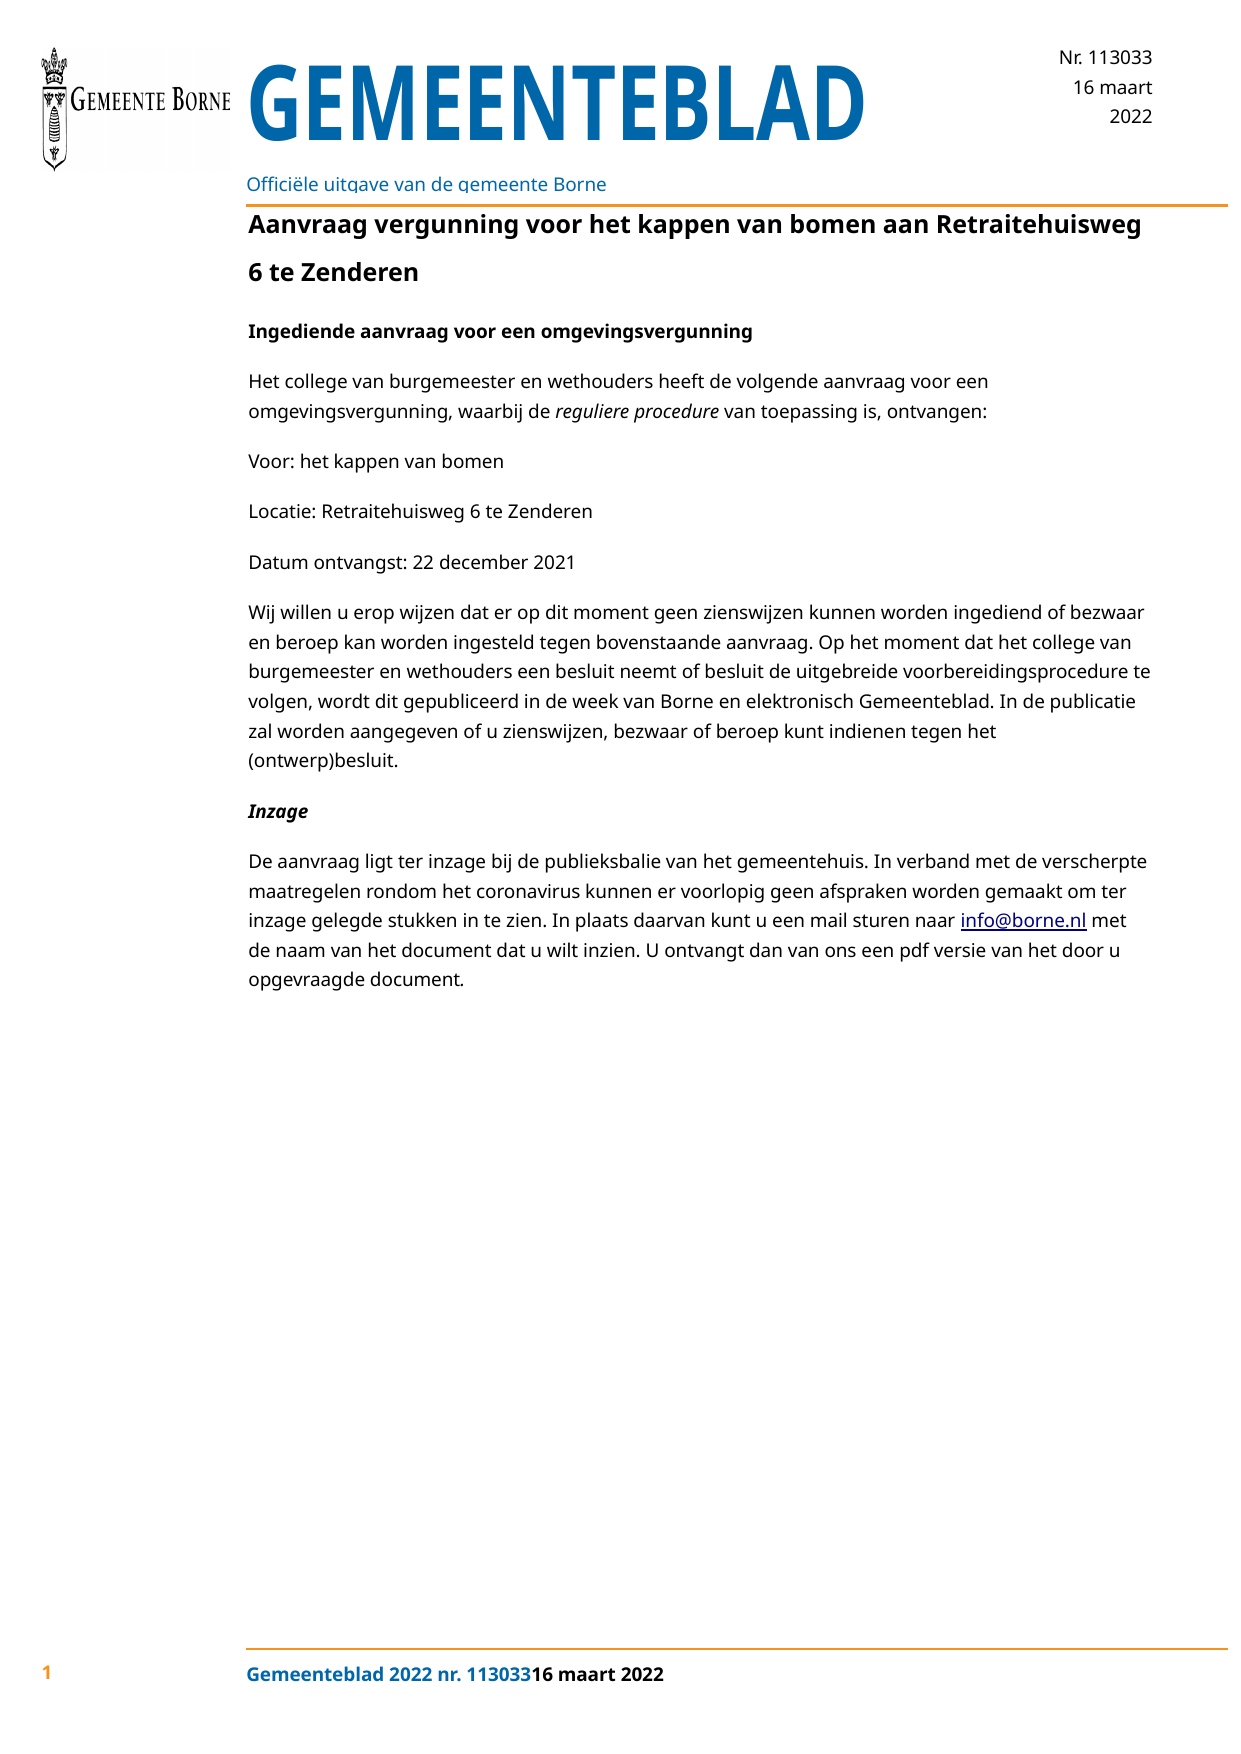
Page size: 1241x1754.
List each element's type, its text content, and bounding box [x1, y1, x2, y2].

text Voor: het kappen van bomen [248, 448, 1152, 474]
picture [41, 47, 231, 172]
text Wij willen u erop wijzen dat er op dit moment geen zienswijzen kunnen worden ingediend of bezwaar en beroep kan worden ingesteld tegen bovenstaande aanvraag. Op het moment dat het college van burgemeester en wethouders een besluit neemt of besluit de uitgebreide voorbereidingsprocedure te volgen, wordt dit gepubliceerd in de week van Borne en elektronisch Gemeenteblad. In de publicatie zal worden aangegeven of u zienswijzen, bezwaar of beroep kunt indienen tegen het (ontwerp)besluit. [248, 599, 1152, 773]
text Datum ontvangst: 22 december 2021 [248, 549, 1152, 575]
text De aanvraag ligt ter inzage bij de publieksbalie van het gemeentehuis. In verband met de verscherpte maatregelen rondom het coronavirus kunnen er voorlopig geen afspraken worden gemaakt om ter inzage gelegde stukken in te zien. In plaats daarvan kunt u een mail sturen naar info@borne.nl met de naam van het document dat u wilt inzien. U ontvangt dan van ons een pdf versie van het door u opgevraagde document. [248, 848, 1152, 992]
text Inzage [248, 798, 1152, 824]
text Aanvraag vergunning voor het kappen van bomen aan Retraitehuisweg 6 te Zenderen [248, 207, 1152, 288]
text Het college van burgemeester en wethouders heeft de volgende aanvraag voor een omgevingsvergunning, waarbij de reguliere procedure van toepassing is, ontvangen: [248, 368, 1152, 424]
text Locatie: Retraitehuisweg 6 te Zenderen [248, 499, 1152, 524]
text Ingediende aanvraag voor een omgevingsvergunning [248, 318, 1152, 344]
